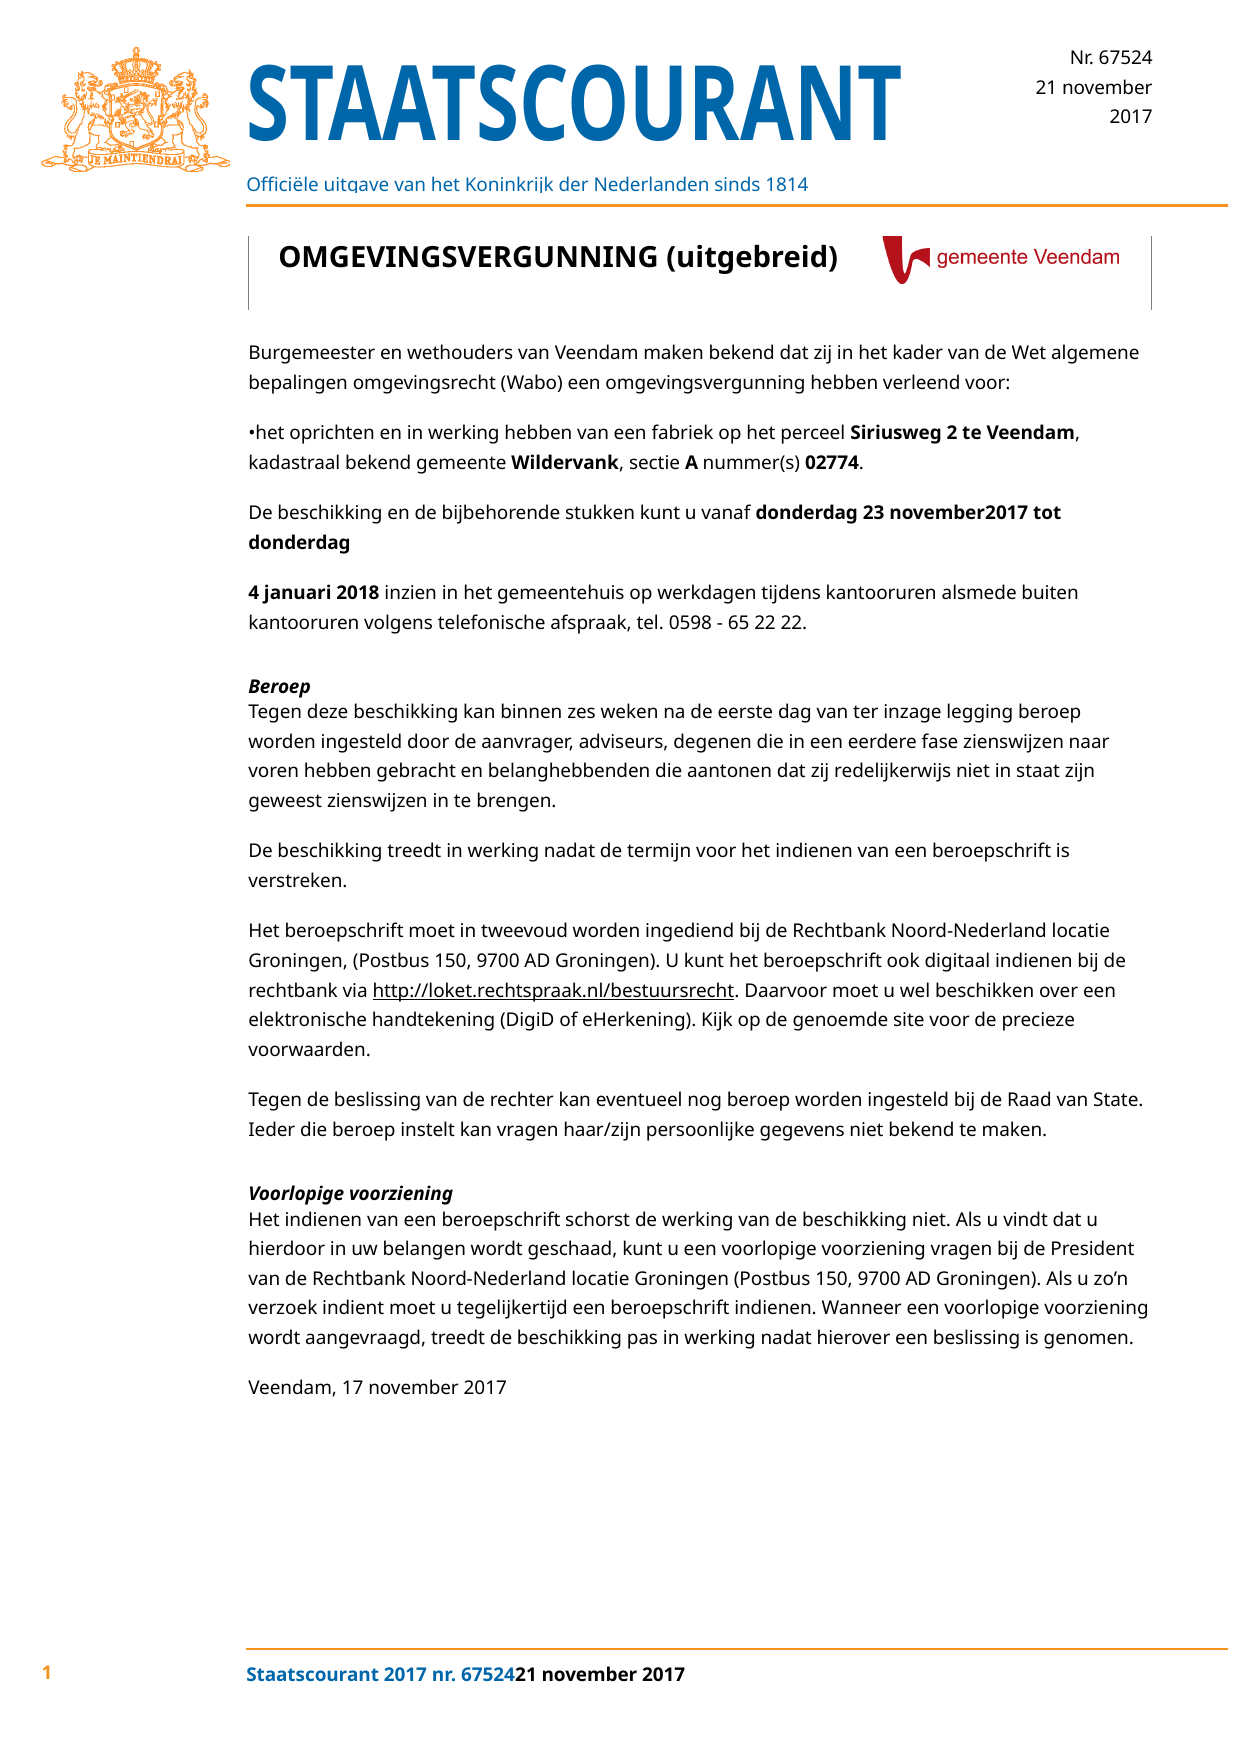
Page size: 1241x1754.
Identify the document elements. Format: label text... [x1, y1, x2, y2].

text Burgemeester en wethouders van Veendam maken bekend dat zij in het kader van de Wet algemene bepalingen omgevingsrecht (Wabo) een omgevingsvergunning hebben verleend voor: [248, 339, 1152, 394]
text Tegen de beslissing van de rechter kan eventueel nog beroep worden ingesteld bij de Raad van State. Ieder die beroep instelt kan vragen haar/zijn persoonlijke gegevens niet bekend te maken. [248, 1086, 1152, 1142]
picture [882, 236, 1119, 284]
text Beroep [248, 673, 1152, 698]
text De beschikking en de bijbehorende stukken kunt u vanaf donderdag 23 november2017 tot donderdag [248, 499, 1152, 554]
picture [41, 47, 231, 172]
table_header OMGEVINGSVERGUNNING (uitgebreid) [249, 236, 850, 310]
text Veendam, 17 november 2017 [248, 1374, 1152, 1400]
text Het indienen van een beroepschrift schorst de werking van de beschikking niet. Als u vindt dat u hierdoor in uw belangen wordt geschaad, kunt u een voorlopige voorziening vragen bij de President van de Rechtbank Noord-Nederland locatie Groningen (Postbus 150, 9700 AD Groningen). Als u zo’n verzoek indient moet u tegelijkertijd een beroepschrift indienen. Wanneer een voorlopige voorziening wordt aangevraagd, treedt de beschikking pas in werking nadat hierover een beslissing is genomen. [248, 1206, 1152, 1350]
text •het oprichten en in werking hebben van een fabriek op het perceel Siriusweg 2 te Veendam, kadastraal bekend gemeente Wildervank, sectie A nummer(s) 02774. [248, 419, 1152, 474]
text Tegen deze beschikking kan binnen zes weken na de eerste dag van ter inzage legging beroep worden ingesteld door de aanvrager, adviseurs, degenen die in een eerdere fase zienswijzen naar voren hebben gebracht en belanghebbenden die aantonen dat zij redelijkerwijs niet in staat zijn geweest zienswijzen in te brengen. [248, 698, 1152, 813]
text Het beroepschrift moet in tweevoud worden ingediend bij de Rechtbank Noord-Nederland locatie Groningen, (Postbus 150, 9700 AD Groningen). U kunt het beroepschrift ook digitaal indienen bij de rechtbank via http://loket.rechtspraak.nl/bestuursrecht. Daarvoor moet u wel beschikken over een elektronische handtekening (DigiD of eHerkening). Kijk op de genoemde site voor de precieze voorwaarden. [248, 918, 1152, 1062]
text 4 januari 2018 inzien in het gemeentehuis op werkdagen tijdens kantooruren alsmede buiten kantooruren volgens telefonische afspraak, tel. 0598 - 65 22 22. [248, 579, 1152, 634]
text De beschikking treedt in werking nadat de termijn voor het indienen van een beroepschrift is verstreken. [248, 838, 1152, 893]
text Voorlopige voorziening [248, 1180, 1152, 1206]
table_header [850, 236, 1151, 310]
